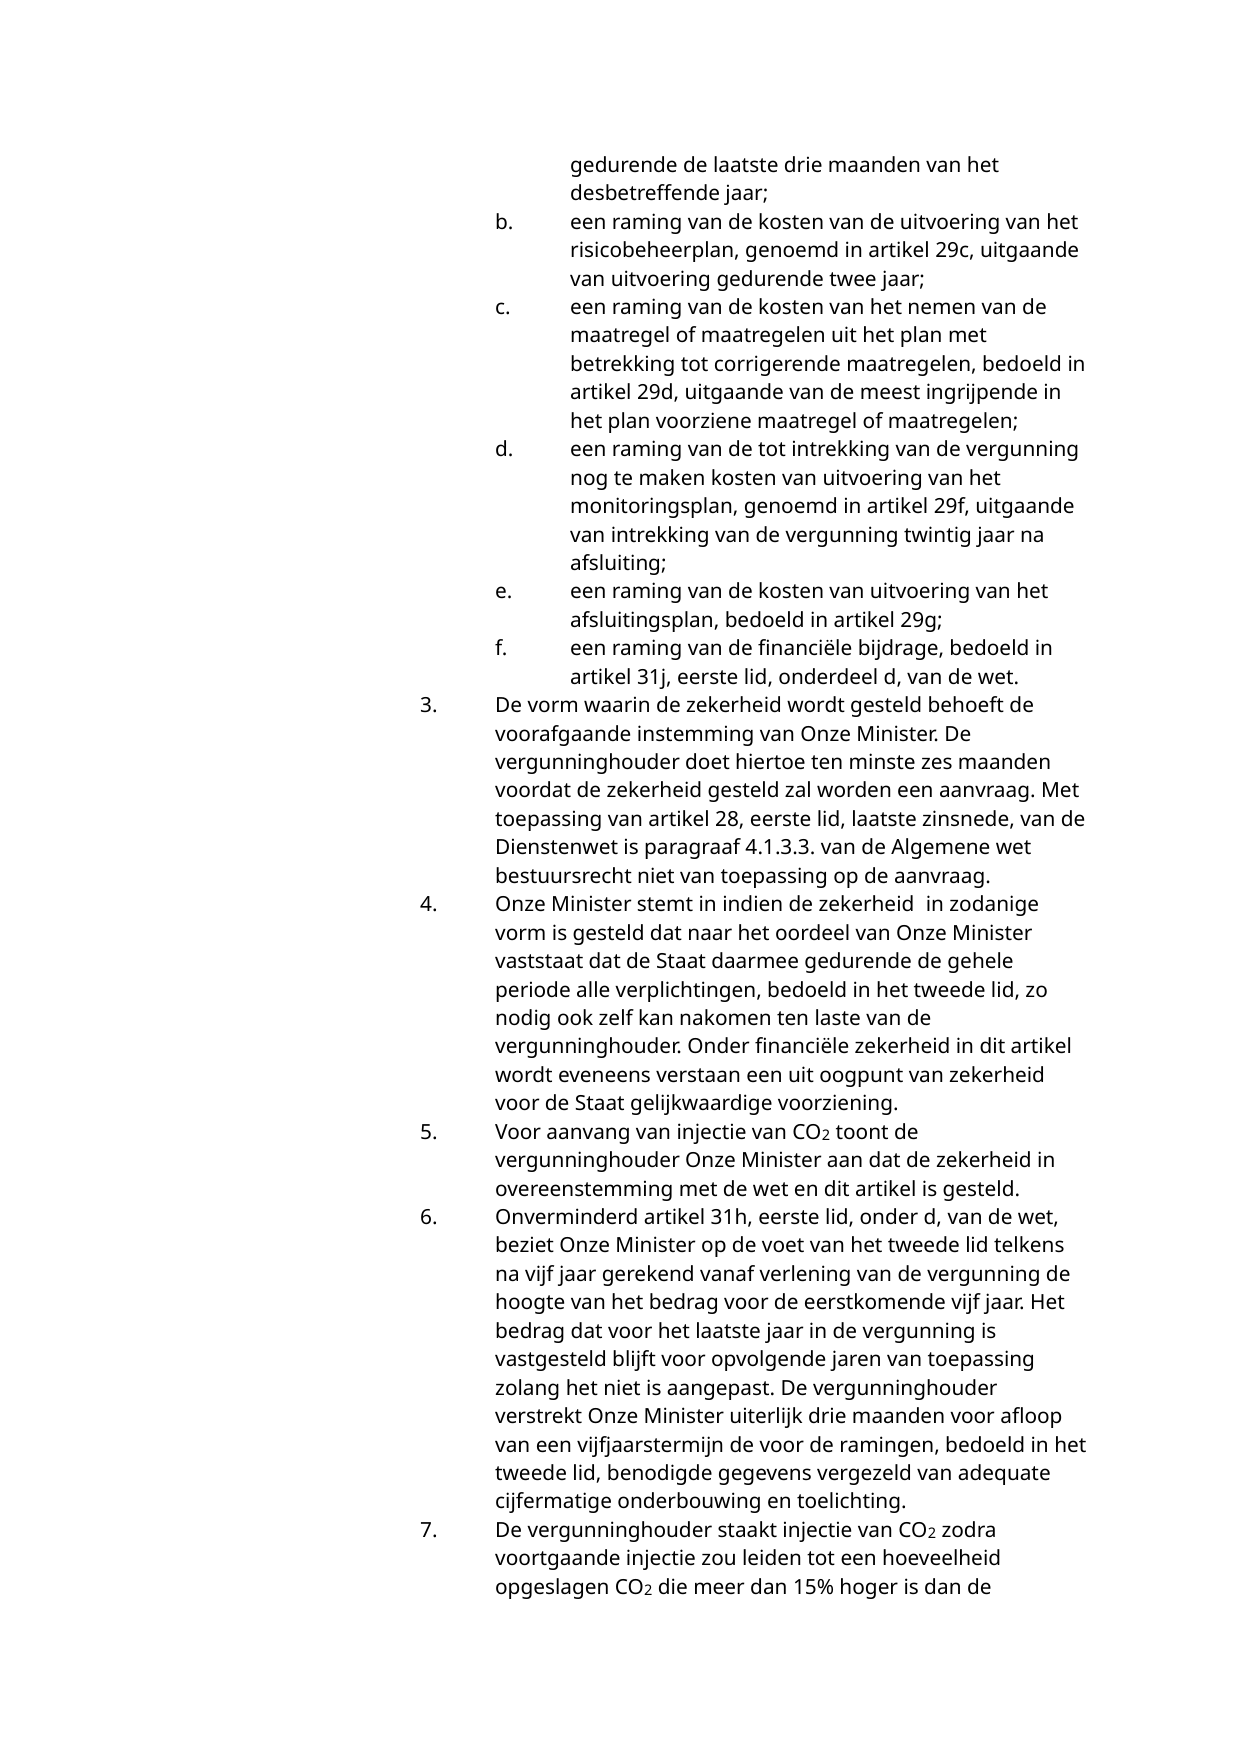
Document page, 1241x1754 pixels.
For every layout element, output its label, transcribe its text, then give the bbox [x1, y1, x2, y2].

list een raming van de kosten van de uitvoering van het risicobeheerplan, genoemd in artikel 29c, uitgaande van uitvoering gedurende twee jaar; [495, 207, 1090, 292]
list een raming van de financiële bijdrage, bedoeld in artikel 31j, eerste lid, onderdeel d, van de wet. [495, 633, 1090, 690]
list een raming van de kosten van het nemen van de maatregel of maatregelen uit het plan met betrekking tot corrigerende maatregelen, bedoeld in artikel 29d, uitgaande van de meest ingrijpende in het plan voorziene maatregel of maatregelen; [495, 292, 1090, 434]
list De vergunninghouder staakt injectie van CO2 zodra voortgaande injectie zou leiden tot een hoeveelheid opgeslagen CO2 die meer dan 15% hoger is dan de [420, 1515, 1090, 1600]
list De vorm waarin de zekerheid wordt gesteld behoeft de voorafgaande instemming van Onze Minister. De vergunninghouder doet hiertoe ten minste zes maanden voordat de zekerheid gesteld zal worden een aanvraag. Met toepassing van artikel 28, eerste lid, laatste zinsnede, van de Dienstenwet is paragraaf 4.1.3.3. van de Algemene wet bestuursrecht niet van toepassing op de aanvraag. [420, 690, 1090, 889]
list Voor aanvang van injectie van CO2 toont de vergunninghouder Onze Minister aan dat de zekerheid in overeenstemming met de wet en dit artikel is gesteld. [420, 1117, 1090, 1202]
list Onze Minister stemt in indien de zekerheid in zodanige vorm is gesteld dat naar het oordeel van Onze Minister vaststaat dat de Staat daarmee gedurende de gehele periode alle verplichtingen, bedoeld in het tweede lid, zo nodig ook zelf kan nakomen ten laste van de vergunninghouder. Onder financiële zekerheid in dit artikel wordt eveneens verstaan een uit oogpunt van zekerheid voor de Staat gelijkwaardige voorziening. [420, 889, 1090, 1117]
list gedurende de laatste drie maanden van het desbetreffende jaar; [495, 150, 1090, 207]
list een raming van de kosten van uitvoering van het afsluitingsplan, bedoeld in artikel 29g; [495, 577, 1090, 633]
list Onverminderd artikel 31h, eerste lid, onder d, van de wet, beziet Onze Minister op de voet van het tweede lid telkens na vijf jaar gerekend vanaf verlening van de vergunning de hoogte van het bedrag voor de eerstkomende vijf jaar. Het bedrag dat voor het laatste jaar in de vergunning is vastgesteld blijft voor opvolgende jaren van toepassing zolang het niet is aangepast. De vergunninghouder verstrekt Onze Minister uiterlijk drie maanden voor afloop van een vijfjaarstermijn de voor de ramingen, bedoeld in het tweede lid, benodigde gegevens vergezeld van adequate cijfermatige onderbouwing en toelichting. [420, 1202, 1090, 1515]
list een raming van de tot intrekking van de vergunning nog te maken kosten van uitvoering van het monitoringsplan, genoemd in artikel 29f, uitgaande van intrekking van de vergunning twintig jaar na afsluiting; [495, 434, 1090, 577]
